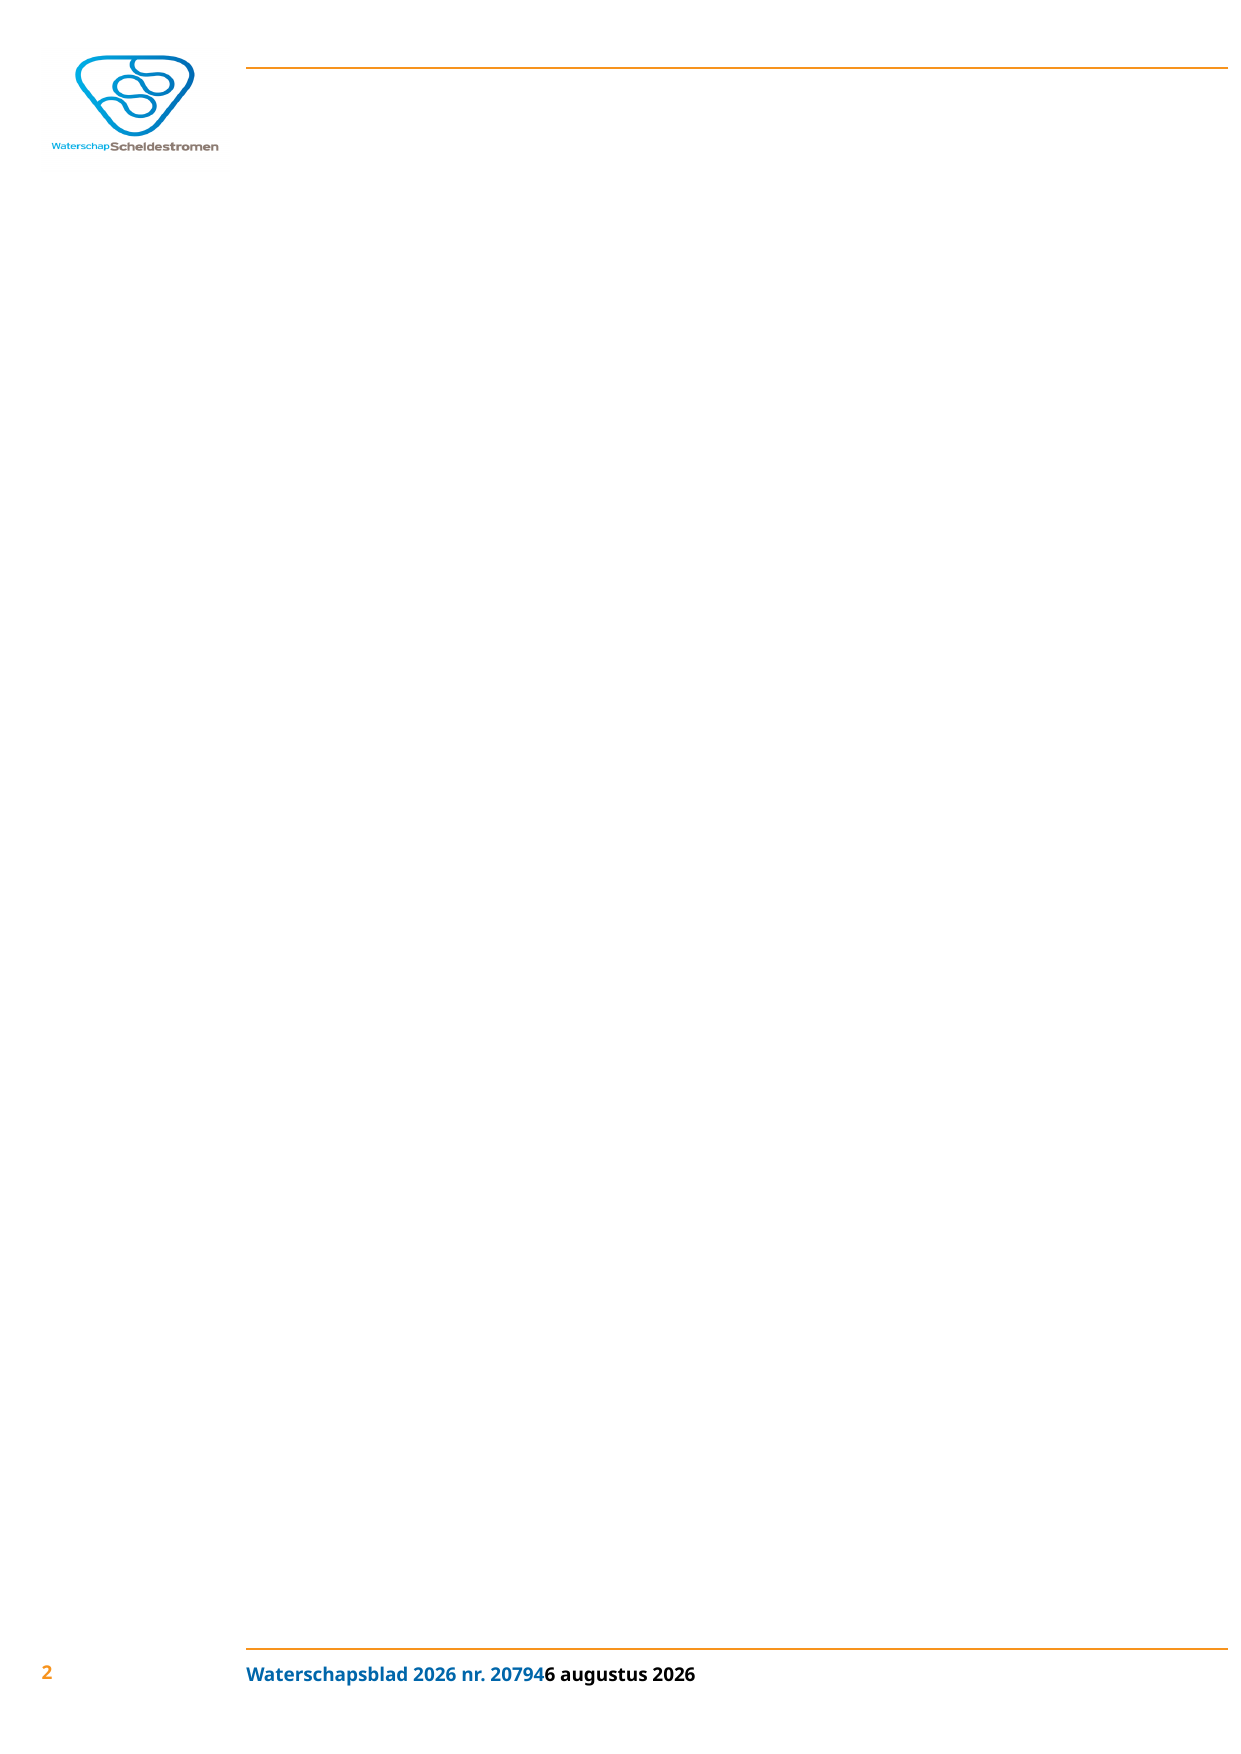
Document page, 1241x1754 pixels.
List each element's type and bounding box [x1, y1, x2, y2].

picture [41, 47, 231, 172]
